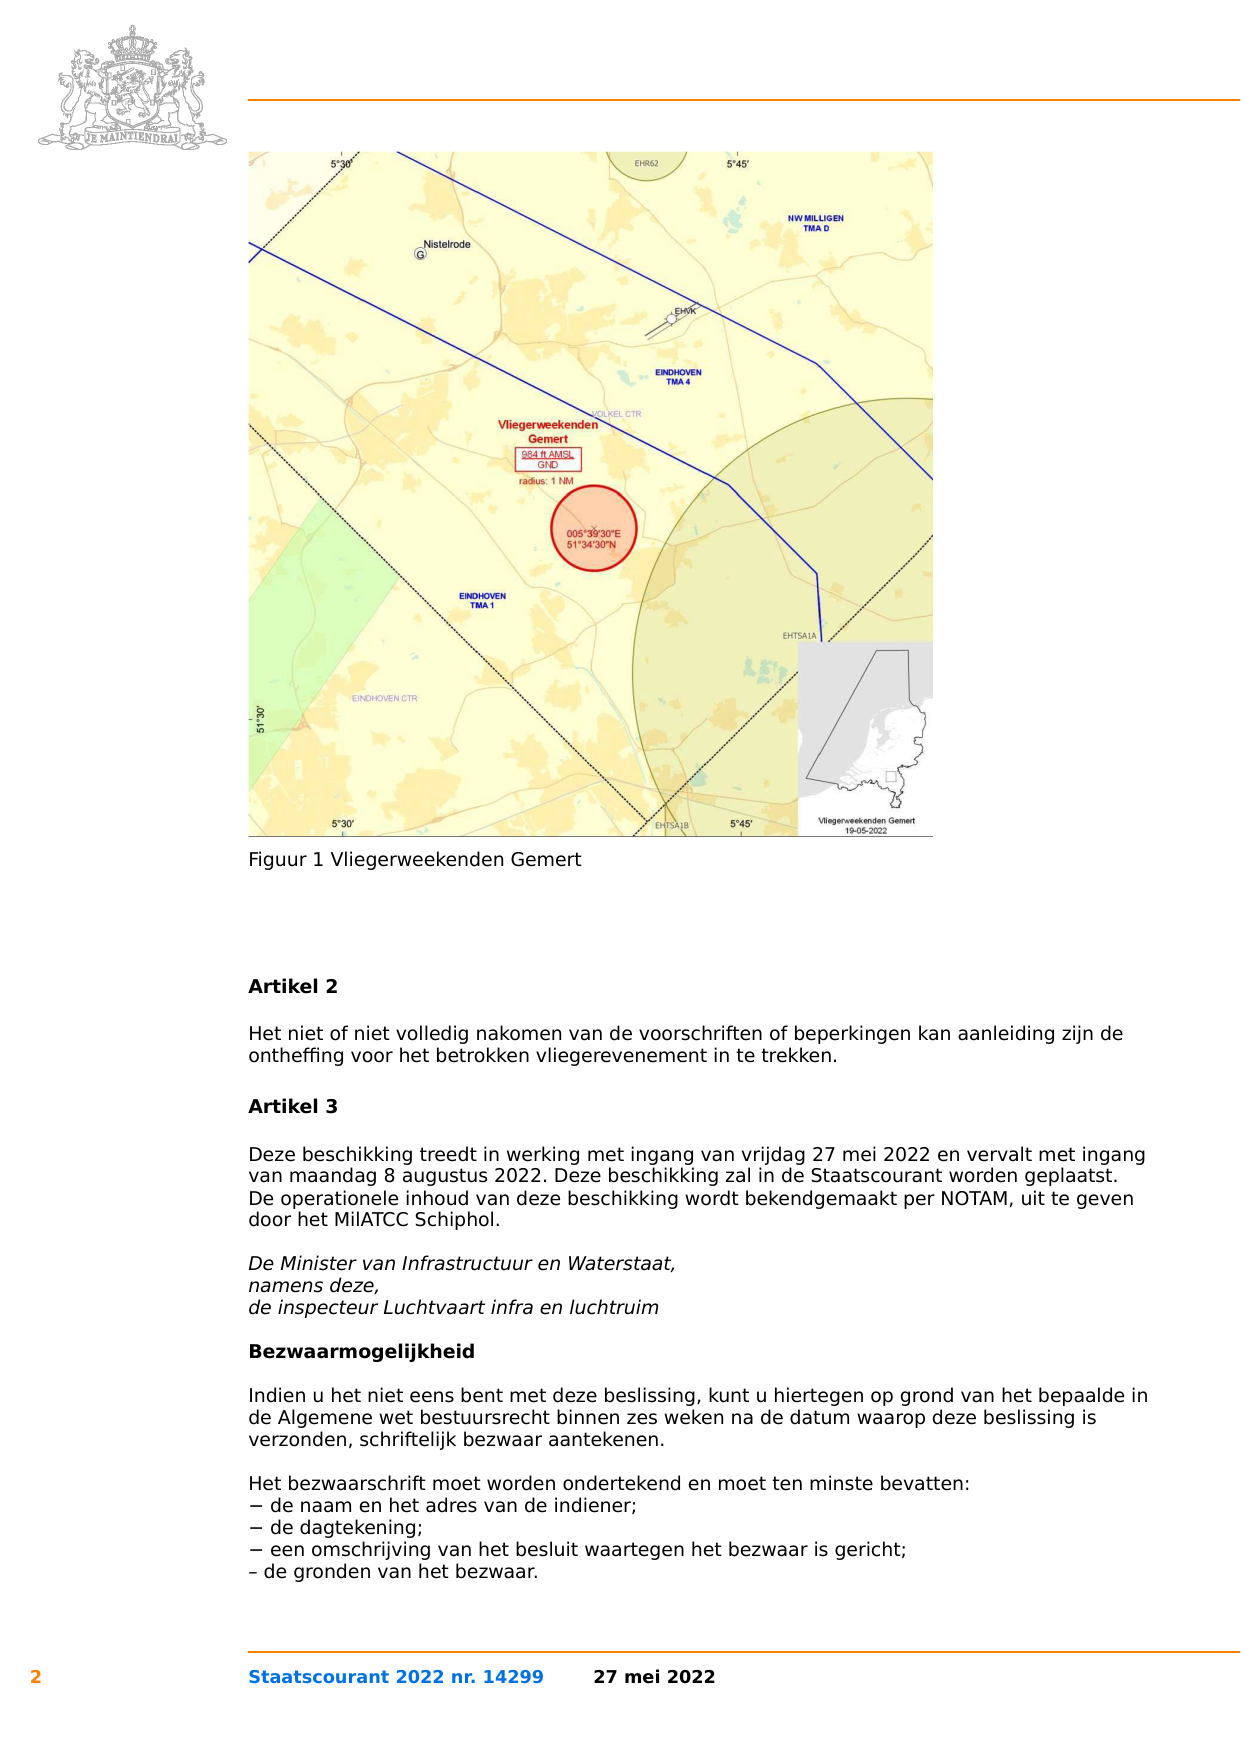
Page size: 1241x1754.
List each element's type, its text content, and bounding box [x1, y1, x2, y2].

text Bezwaarmogelijkheid [248, 1341, 1163, 1363]
text − de dagtekening; [248, 1517, 1163, 1539]
subtitle Artikel 3 [248, 1096, 1163, 1118]
text Indien u het niet eens bent met deze beslissing, kunt u hiertegen op grond van het bepaalde in de Algemene wet bestuursrecht binnen zes weken na de datum waarop deze beslissing is verzonden, schriftelijk bezwaar aantekenen. [248, 1385, 1163, 1451]
text Deze beschikking treedt in werking met ingang van vrijdag 27 mei 2022 en vervalt met ingang van maandag 8 augustus 2022. Deze beschikking zal in de Staatscourant worden geplaatst. [248, 1143, 1163, 1187]
text − een omschrijving van het besluit waartegen het bezwaar is gericht; [248, 1539, 1163, 1561]
text Het bezwaarschrift moet worden ondertekend en moet ten minste bevatten: [248, 1473, 1163, 1495]
text − de naam en het adres van de indiener; [248, 1495, 1163, 1517]
text De operationele inhoud van deze beschikking wordt bekendgemaakt per NOTAM, uit te geven door het MilATCC Schiphol. [248, 1187, 1163, 1231]
text Het niet of niet volledig nakomen van de voorschriften of beperkingen kan aanleiding zijn de ontheffing voor het betrokken vliegerevenement in te trekken. [248, 1022, 1163, 1066]
text De Minister van Infrastructuur en Waterstaat, namens deze, de inspecteur Luchtvaart infra en luchtruim [248, 1253, 1163, 1319]
picture [38, 25, 227, 150]
text Figuur 1 Vliegerweekenden Gemert [248, 848, 933, 871]
picture [248, 151, 933, 837]
text – de gronden van het bezwaar. [248, 1561, 1163, 1583]
subtitle Artikel 2 [248, 976, 1163, 997]
